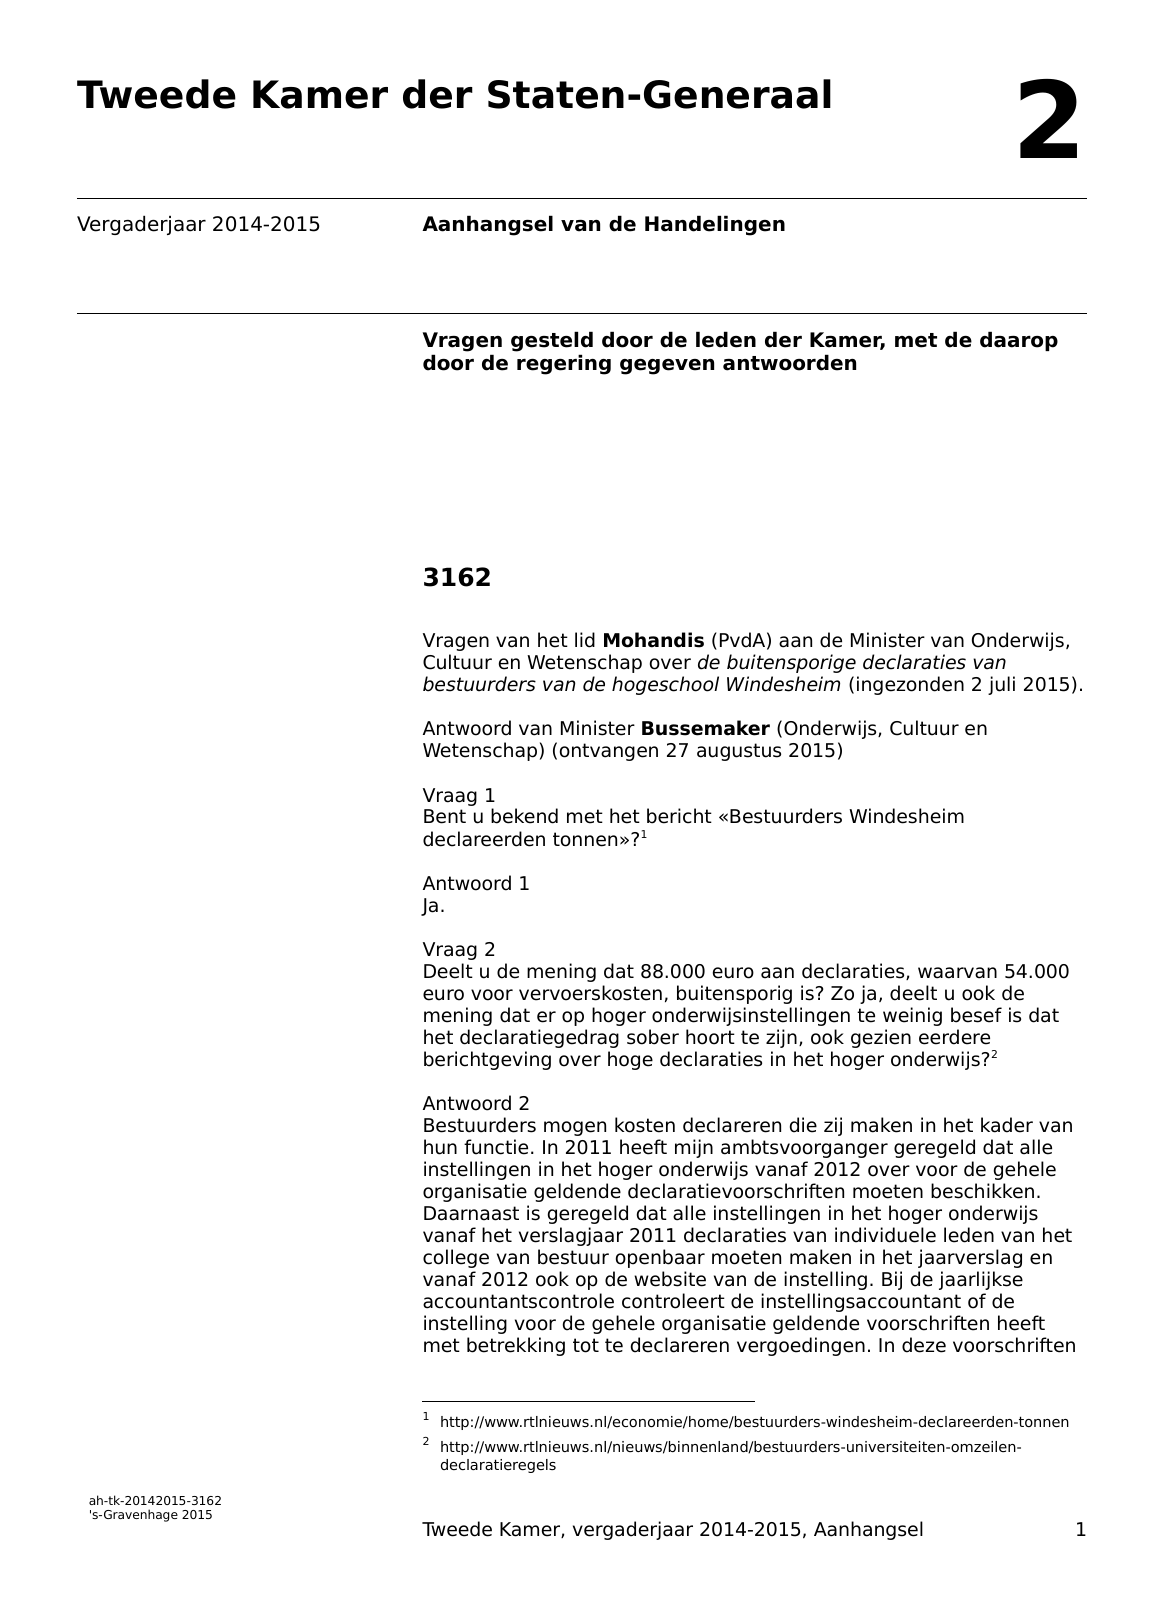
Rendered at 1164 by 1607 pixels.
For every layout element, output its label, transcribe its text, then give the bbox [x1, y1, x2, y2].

table_cell Vragen gesteld door de leden der Kamer, met de daarop door de regering gegeven antwoorden [422, 314, 1087, 375]
text Vraag 1 [422, 784, 1087, 806]
table_header Tweede Kamer der Staten-Generaal [77, 59, 886, 198]
text Ja. [422, 894, 1087, 917]
text Vraag 2 [422, 939, 1087, 961]
text 's-Gravenhage 2015 [88, 1508, 323, 1522]
text Antwoord 2 [422, 1093, 1087, 1115]
text http://www.rtlnieuws.nl/nieuws/binnenland/bestuurders-universiteiten-omzeilen-declaratieregels [422, 1435, 1087, 1474]
table_cell Aanhangsel van de Handelingen [422, 199, 1087, 313]
text Bent u bekend met het bericht «Bestuurders Windesheim declareerden tonnen»? [422, 806, 1087, 850]
text Bestuurders mogen kosten declareren die zij maken in het kader van hun functie. In 2011 heeft mijn ambtsvoorganger geregeld dat alle instellingen in het hoger onderwijs vanaf 2012 over voor de gehele organisatie geldende declaratievoorschriften moeten beschikken. Daarnaast is geregeld dat alle instellingen in het hoger onderwijs vanaf het verslagjaar 2011 declaraties van individuele leden van het college van bestuur openbaar moeten maken in het jaarverslag en vanaf 2012 ook op de website van de instelling. Bij de jaarlijkse accountantscontrole controleert de instellingsaccountant of de instelling voor de gehele organisatie geldende voorschriften heeft met betrekking tot te declareren vergoedingen. In deze voorschriften [422, 1115, 1087, 1357]
text 3162 [422, 563, 1087, 592]
text http://www.rtlnieuws.nl/economie/home/bestuurders-windesheim-declareerden-tonnen [422, 1410, 1087, 1432]
text Vragen van het lid Mohandis (PvdA) aan de Minister van Onderwijs, Cultuur en Wetenschap over de buitensporige declaraties van bestuurders van de hogeschool Windesheim (ingezonden 2 juli 2015). [422, 630, 1087, 696]
text Antwoord van Minister Bussemaker (Onderwijs, Cultuur en Wetenschap) (ontvangen 27 augustus 2015) [422, 718, 1087, 762]
text Deelt u de mening dat 88.000 euro aan declaraties, waarvan 54.000 euro voor vervoerskosten, buitensporig is? Zo ja, deelt u ook de mening dat er op hoger onderwijsinstellingen te weinig besef is dat het declaratiegedrag sober hoort te zijn, ook gezien eerdere berichtgeving over hoge declaraties in het hoger onderwijs? [422, 961, 1087, 1071]
text ah-tk-20142015-3162 [88, 1494, 323, 1508]
table_cell Vergaderjaar 2014-2015 [77, 199, 422, 313]
table_cell [77, 314, 422, 375]
table_header 2 [886, 59, 1087, 198]
text Antwoord 1 [422, 873, 1087, 894]
